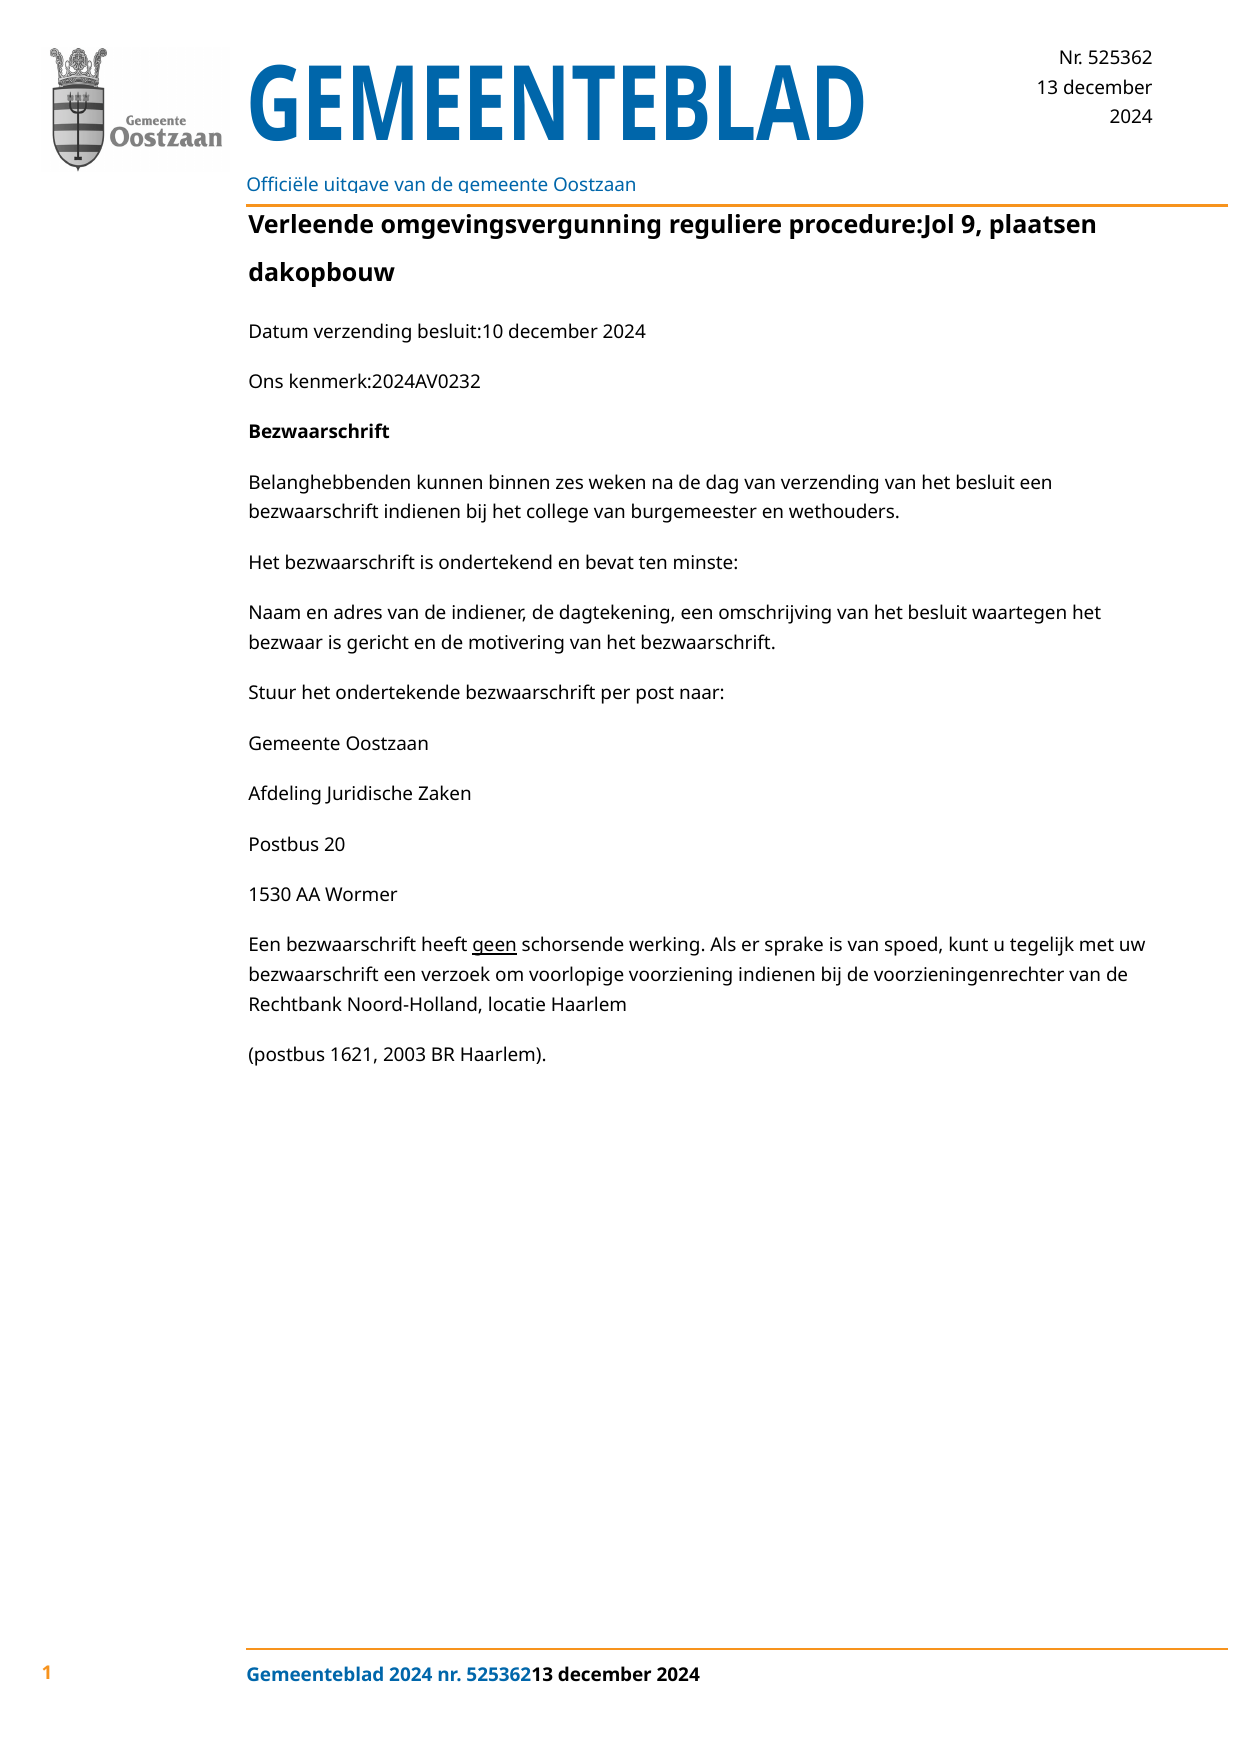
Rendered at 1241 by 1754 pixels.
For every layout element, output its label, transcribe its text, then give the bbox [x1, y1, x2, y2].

text Gemeente Oostzaan [248, 730, 1152, 756]
text Belanghebbenden kunnen binnen zes weken na de dag van verzending van het besluit een bezwaarschrift indienen bij het college van burgemeester en wethouders. [248, 469, 1152, 524]
text 1530 AA Wormer [248, 881, 1152, 907]
text Een bezwaarschrift heeft geen schorsende werking. Als er sprake is van spoed, kunt u tegelijk met uw bezwaarschrift een verzoek om voorlopige voorziening indienen bij de voorzieningenrechter van de Rechtbank Noord-Holland, locatie Haarlem [248, 932, 1152, 1017]
text Stuur het ondertekende bezwaarschrift per post naar: [248, 679, 1152, 705]
text (postbus 1621, 2003 BR Haarlem). [248, 1041, 1152, 1067]
text Verleende omgevingsvergunning reguliere procedure:Jol 9, plaatsen dakopbouw [248, 207, 1152, 288]
text Het bezwaarschrift is ondertekend en bevat ten minste: [248, 549, 1152, 575]
text Afdeling Juridische Zaken [248, 780, 1152, 806]
text Datum verzending besluit:10 december 2024 [248, 318, 1152, 344]
text Bezwaarschrift [248, 419, 1152, 444]
text Ons kenmerk:2024AV0232 [248, 368, 1152, 394]
text Postbus 20 [248, 831, 1152, 857]
picture [41, 47, 231, 172]
text Naam en adres van de indiener, de dagtekening, een omschrijving van het besluit waartegen het bezwaar is gericht en de motivering van het bezwaarschrift. [248, 599, 1152, 655]
